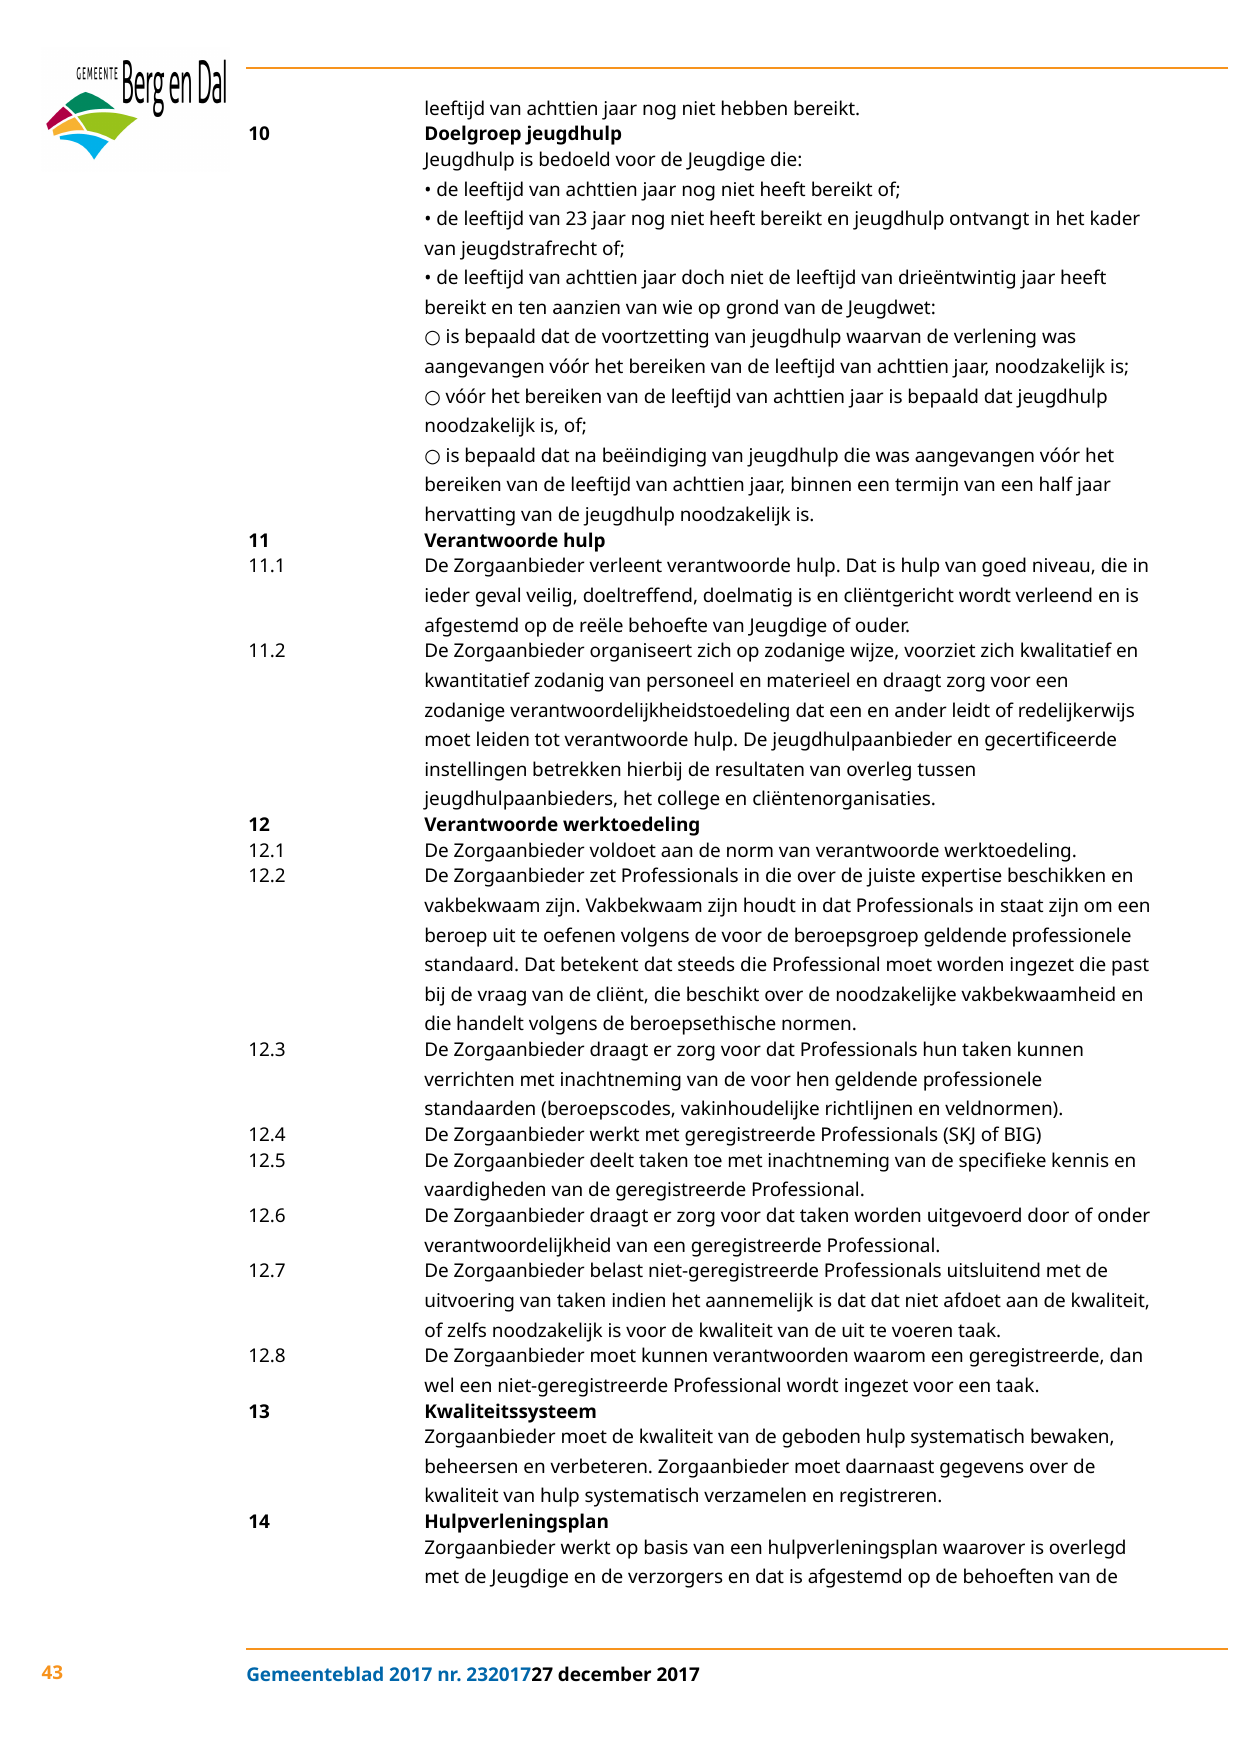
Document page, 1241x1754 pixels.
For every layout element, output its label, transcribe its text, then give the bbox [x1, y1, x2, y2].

table_cell 12.3 [248, 1036, 424, 1121]
table_cell 11 [248, 527, 424, 553]
table_cell De Zorgaanbieder organiseert zich op zodanige wijze, voorziet zich kwalitatief en kwantitatief zodanig van personeel en materieel en draagt zorg voor een zodanige verantwoordelijkheidstoedeling dat een en ander leidt of redelijkerwijs moet leiden tot verantwoorde hulp. De jeugdhulpaanbieder en gecertificeerde instellingen betrekken hierbij de resultaten van overleg tussen jeugdhulpaanbieders, het college en cliëntenorganisaties. [424, 638, 1152, 811]
table_cell 13 [248, 1398, 424, 1423]
table_cell [248, 146, 424, 527]
table_cell Verantwoorde werktoedeling [424, 811, 1152, 837]
table_cell De Zorgaanbieder zet Professionals in die over de juiste expertise beschikken en vakbekwaam zijn. Vakbekwaam zijn houdt in dat Professionals in staat zijn om een beroep uit te oefenen volgens de voor de beroepsgroep geldende professionele standaard. Dat betekent dat steeds die Professional moet worden ingezet die past bij de vraag van de cliënt, die beschikt over de noodzakelijke vakbekwaamheid en die handelt volgens de beroepsethische normen. [424, 863, 1152, 1036]
table_cell 12.2 [248, 863, 424, 1036]
table_cell De Zorgaanbieder moet kunnen verantwoorden waarom een geregistreerde, dan wel een niet-geregistreerde Professional wordt ingezet voor een taak​. [424, 1343, 1152, 1398]
table_cell De Zorgaanbieder voldoet aan de norm van verantwoorde werktoedeling. [424, 837, 1152, 863]
table_cell De Zorgaanbieder verleent verantwoorde hulp. Dat is hulp van goed niveau, die in ieder geval veilig, doeltref­fend, doelmatig is en cliëntgericht wordt verleend en is afgestemd op de reële behoefte van Jeugdige of ouder. [424, 553, 1152, 638]
table_cell De Zorgaanbieder draagt er zorg voor dat Professionals hun taken kunnen verrichten met inachtneming van de voor hen geldende professionele standaarden (beroepscodes, vakinhoudelijke richtlijnen en veldnormen). [424, 1036, 1152, 1121]
table_cell 12.8 [248, 1343, 424, 1398]
table_cell 11.1 [248, 553, 424, 638]
table_cell De Zorgaanbieder werkt met geregistreerde Professionals (SKJ of BIG) [424, 1121, 1152, 1147]
table_cell 11.2 [248, 638, 424, 811]
table_cell [248, 1534, 424, 1589]
table_cell 12.4 [248, 1121, 424, 1147]
table_cell 12.7 [248, 1258, 424, 1342]
table_cell Zorgaanbieder moet de kwaliteit van de geboden hulp systematisch bewaken, beheersen en verbeteren. Zorgaanbieder moet daarnaast gegevens over de kwaliteit van hulp systematisch verzamelen en registreren. [424, 1424, 1152, 1508]
table_cell 12 [248, 811, 424, 837]
table_cell 10 [248, 121, 424, 146]
table_cell Jeugdhulp is bedoeld voor de Jeugdige die: • de leeftijd van achttien jaar nog niet heeft bereikt of; • de leeftijd van 23 jaar nog niet heeft bereikt en jeugdhulp ontvangt in het kader van jeugdstrafrecht of; • de leeftijd van achttien jaar doch niet de leeftijd van drieëntwintig jaar heeft bereikt en ten aanzien van wie op grond van de Jeugdwet: ○ is bepaald dat de voortzetting van jeugdhulp waarvan de verlening was aangevangen vóór het bereiken van de leeftijd van achttien jaar, noodzakelijk is; ○ vóór het bereiken van de leeftijd van achttien jaar is bepaald dat jeugdhulp noodzakelijk is, of; ○ is bepaald dat na beëindiging van jeugdhulp die was aangevangen vóór het bereiken van de leeftijd van achttien jaar, binnen een termijn van een half jaar hervatting van de jeugdhulp noodzakelijk is. [424, 146, 1152, 527]
table_cell Zorgaanbieder werkt op basis van een hulpverleningsplan waarover is overlegd met de Jeugdige en de verzorgers en dat is afgestemd op de behoeften van de [424, 1534, 1152, 1589]
table_cell 14 [248, 1509, 424, 1534]
table_cell De Zorgaanbieder belast niet-geregistreerde Professionals uitsluitend met de uitvoering van taken indien het aannemelijk is dat dat niet afdoet aan de kwaliteit, of zelfs noodzakelijk is voor de kwaliteit van de uit te voeren taak. [424, 1258, 1152, 1342]
table_cell Kwaliteitssysteem [424, 1398, 1152, 1423]
table_cell De Zorgaanbieder deelt taken toe met inachtneming van de specifieke kennis en vaardigheden van de geregistreerde Professional. [424, 1147, 1152, 1202]
table_cell 12.1 [248, 837, 424, 863]
table_cell [248, 1424, 424, 1508]
table_cell Hulpverleningsplan [424, 1509, 1152, 1534]
table_cell De Zorgaanbieder draagt er zorg voor dat taken worden uitgevoerd door of onder verantwoordelijkheid van een geregistreerde Professional. [424, 1202, 1152, 1258]
table_cell [248, 95, 424, 121]
table_cell Verantwoorde hulp [424, 527, 1152, 553]
table_cell 12.6 [248, 1202, 424, 1258]
table_cell Doelgroep jeugdhulp [424, 121, 1152, 146]
table_cell leeftijd van achttien jaar nog niet hebben bereikt. [424, 95, 1152, 121]
picture [41, 47, 231, 172]
table_cell 12.5 [248, 1147, 424, 1202]
